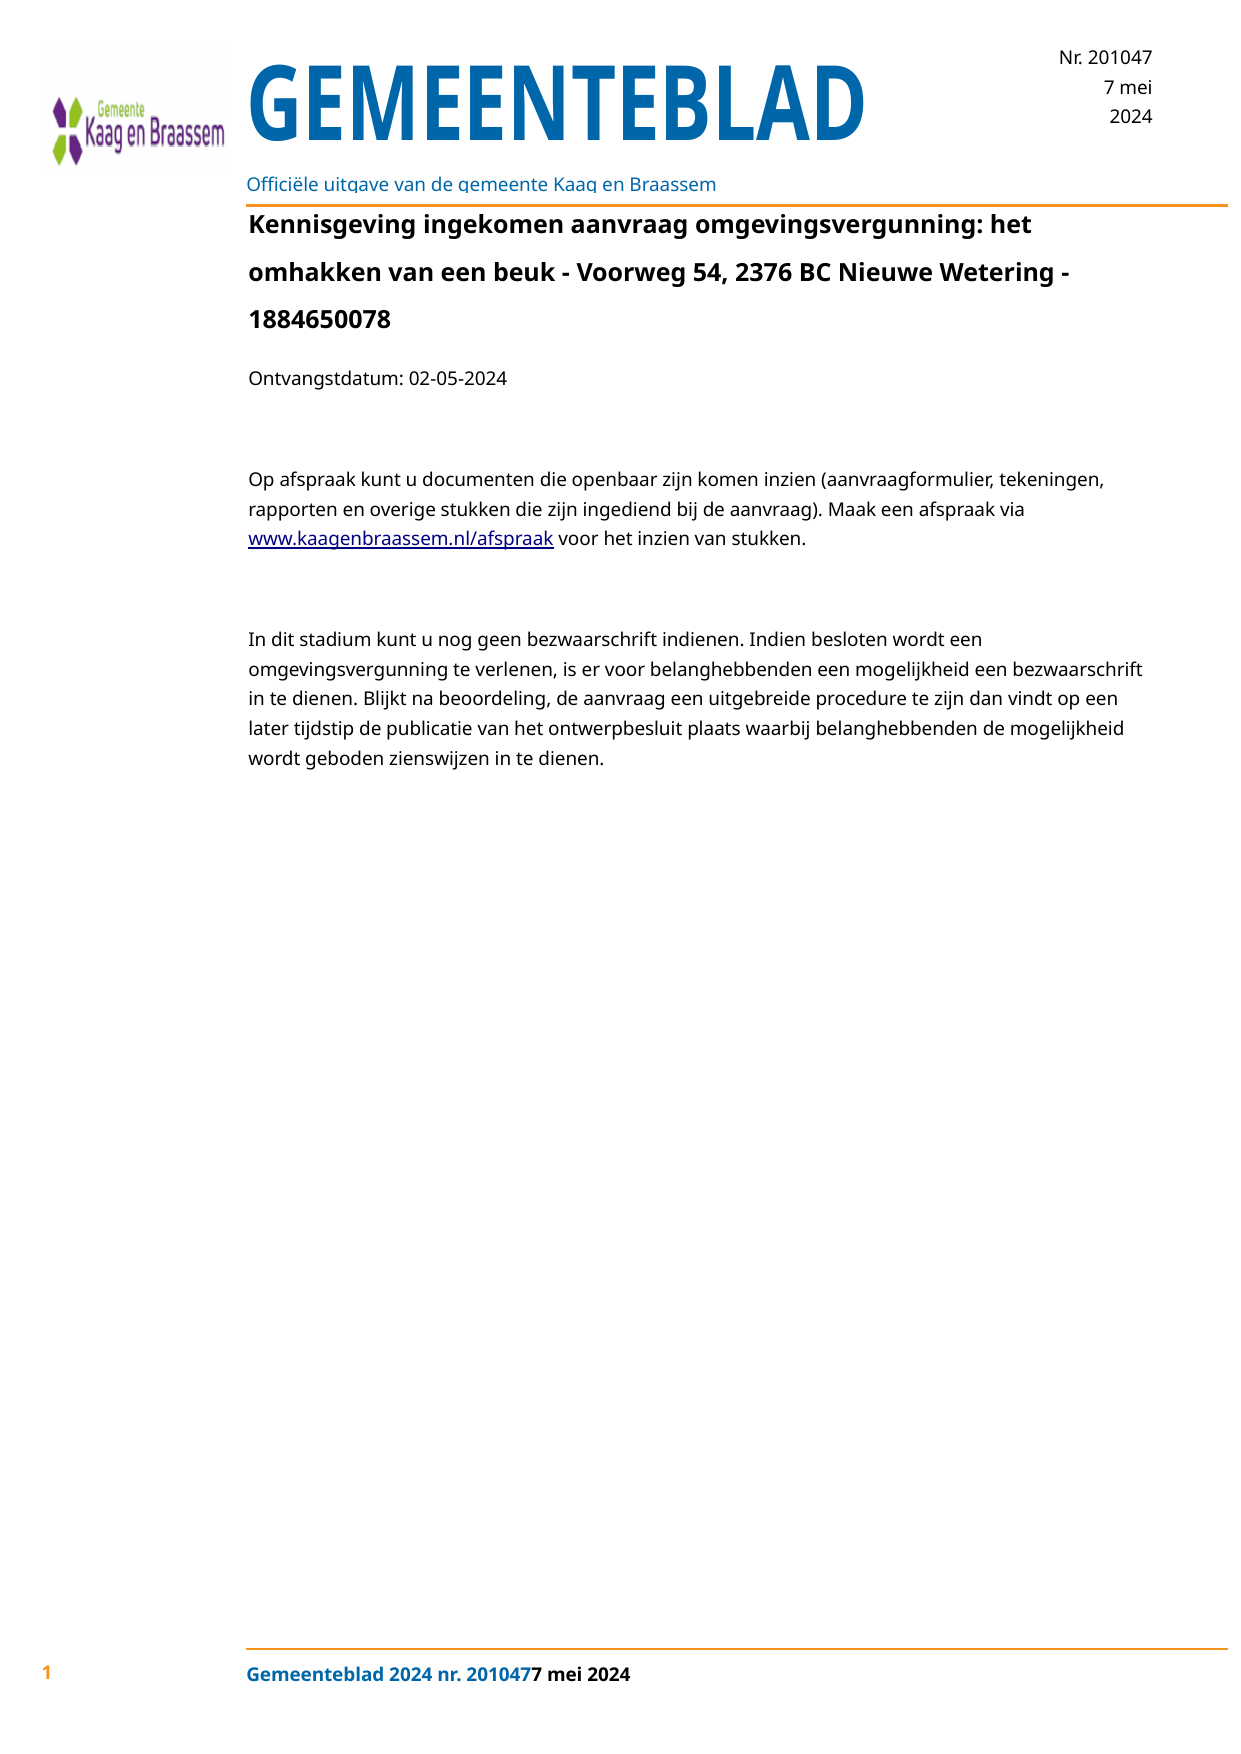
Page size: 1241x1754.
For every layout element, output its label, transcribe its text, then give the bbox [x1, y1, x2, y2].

text Kennisgeving ingekomen aanvraag omgevingsvergunning: het omhakken van een beuk - Voorweg 54, 2376 BC Nieuwe Wetering - 1884650078 [248, 207, 1152, 336]
picture [41, 47, 231, 172]
text Ontvangstdatum: 02-05-2024 [248, 366, 1152, 391]
text Op afspraak kunt u documenten die openbaar zijn komen inzien (aanvraagformulier, tekeningen, rapporten en overige stukken die zijn ingediend bij de aanvraag). Maak een afspraak via www.kaagenbraassem.nl/afspraak voor het inzien van stukken. [248, 466, 1152, 551]
text In dit stadium kunt u nog geen bezwaarschrift indienen. Indien besloten wordt een omgevingsvergunning te verlenen, is er voor belanghebbenden een mogelijkheid een bezwaarschrift in te dienen. Blijkt na beoordeling, de aanvraag een uitgebreide procedure te zijn dan vindt op een later tijdstip de publicatie van het ontwerpbesluit plaats waarbij belanghebbenden de mogelijkheid wordt geboden zienswijzen in te dienen. [248, 626, 1152, 770]
